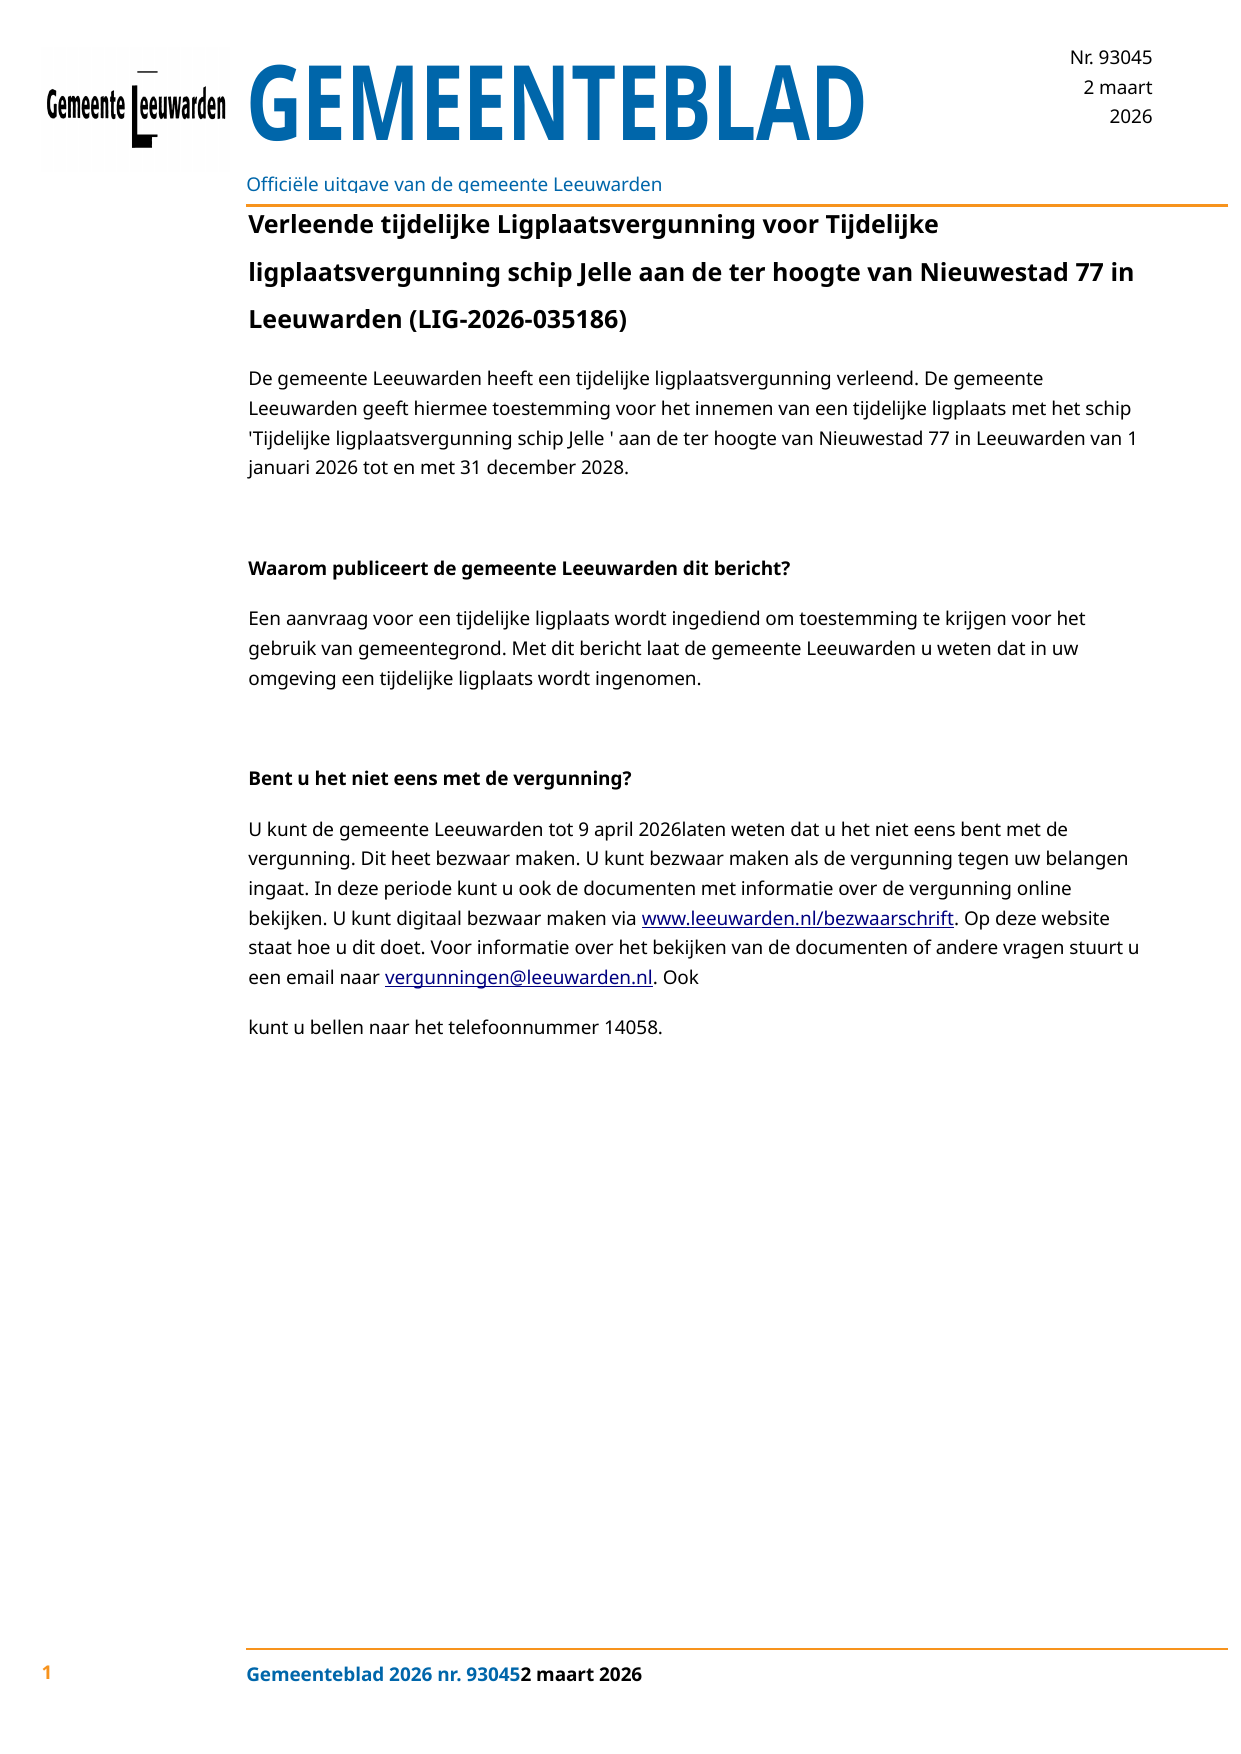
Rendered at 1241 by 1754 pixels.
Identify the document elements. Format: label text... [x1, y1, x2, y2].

text Een aanvraag voor een tijdelijke ligplaats wordt ingediend om toestemming te krijgen voor het gebruik van gemeentegrond. Met dit bericht laat de gemeente Leeuwarden u weten dat in uw omgeving een tijdelijke ligplaats wordt ingenomen. [248, 606, 1152, 690]
text kunt u bellen naar het telefoonnummer 14058. [248, 1014, 1152, 1040]
text Waarom publiceert de gemeente Leeuwarden dit bericht? [248, 555, 1152, 581]
text U kunt de gemeente Leeuwarden tot 9 april 2026laten weten dat u het niet eens bent met de vergunning. Dit heet bezwaar maken. U kunt bezwaar maken als de vergunning tegen uw belangen ingaat. In deze periode kunt u ook de documenten met informatie over de vergunning online bekijken. U kunt digitaal bezwaar maken via www.leeuwarden.nl/bezwaarschrift. Op deze website staat hoe u dit doet. Voor informatie over het bekijken van de documenten of andere vragen stuurt u een email naar vergunningen@leeuwarden.nl. Ook [248, 816, 1152, 989]
text Bent u het niet eens met de vergunning? [248, 766, 1152, 791]
text De gemeente Leeuwarden heeft een tijdelijke ligplaatsvergunning verleend. De gemeente Leeuwarden geeft hiermee toestemming voor het innemen van een tijdelijke ligplaats met het schip 'Tijdelijke ligplaatsvergunning schip Jelle ' aan de ter hoogte van Nieuwestad 77 in Leeuwarden van 1 januari 2026 tot en met 31 december 2028. [248, 366, 1152, 480]
picture [41, 47, 231, 172]
text Verleende tijdelijke Ligplaatsvergunning voor Tijdelijke ligplaatsvergunning schip Jelle aan de ter hoogte van Nieuwestad 77 in Leeuwarden (LIG-2026-035186) [248, 207, 1152, 336]
